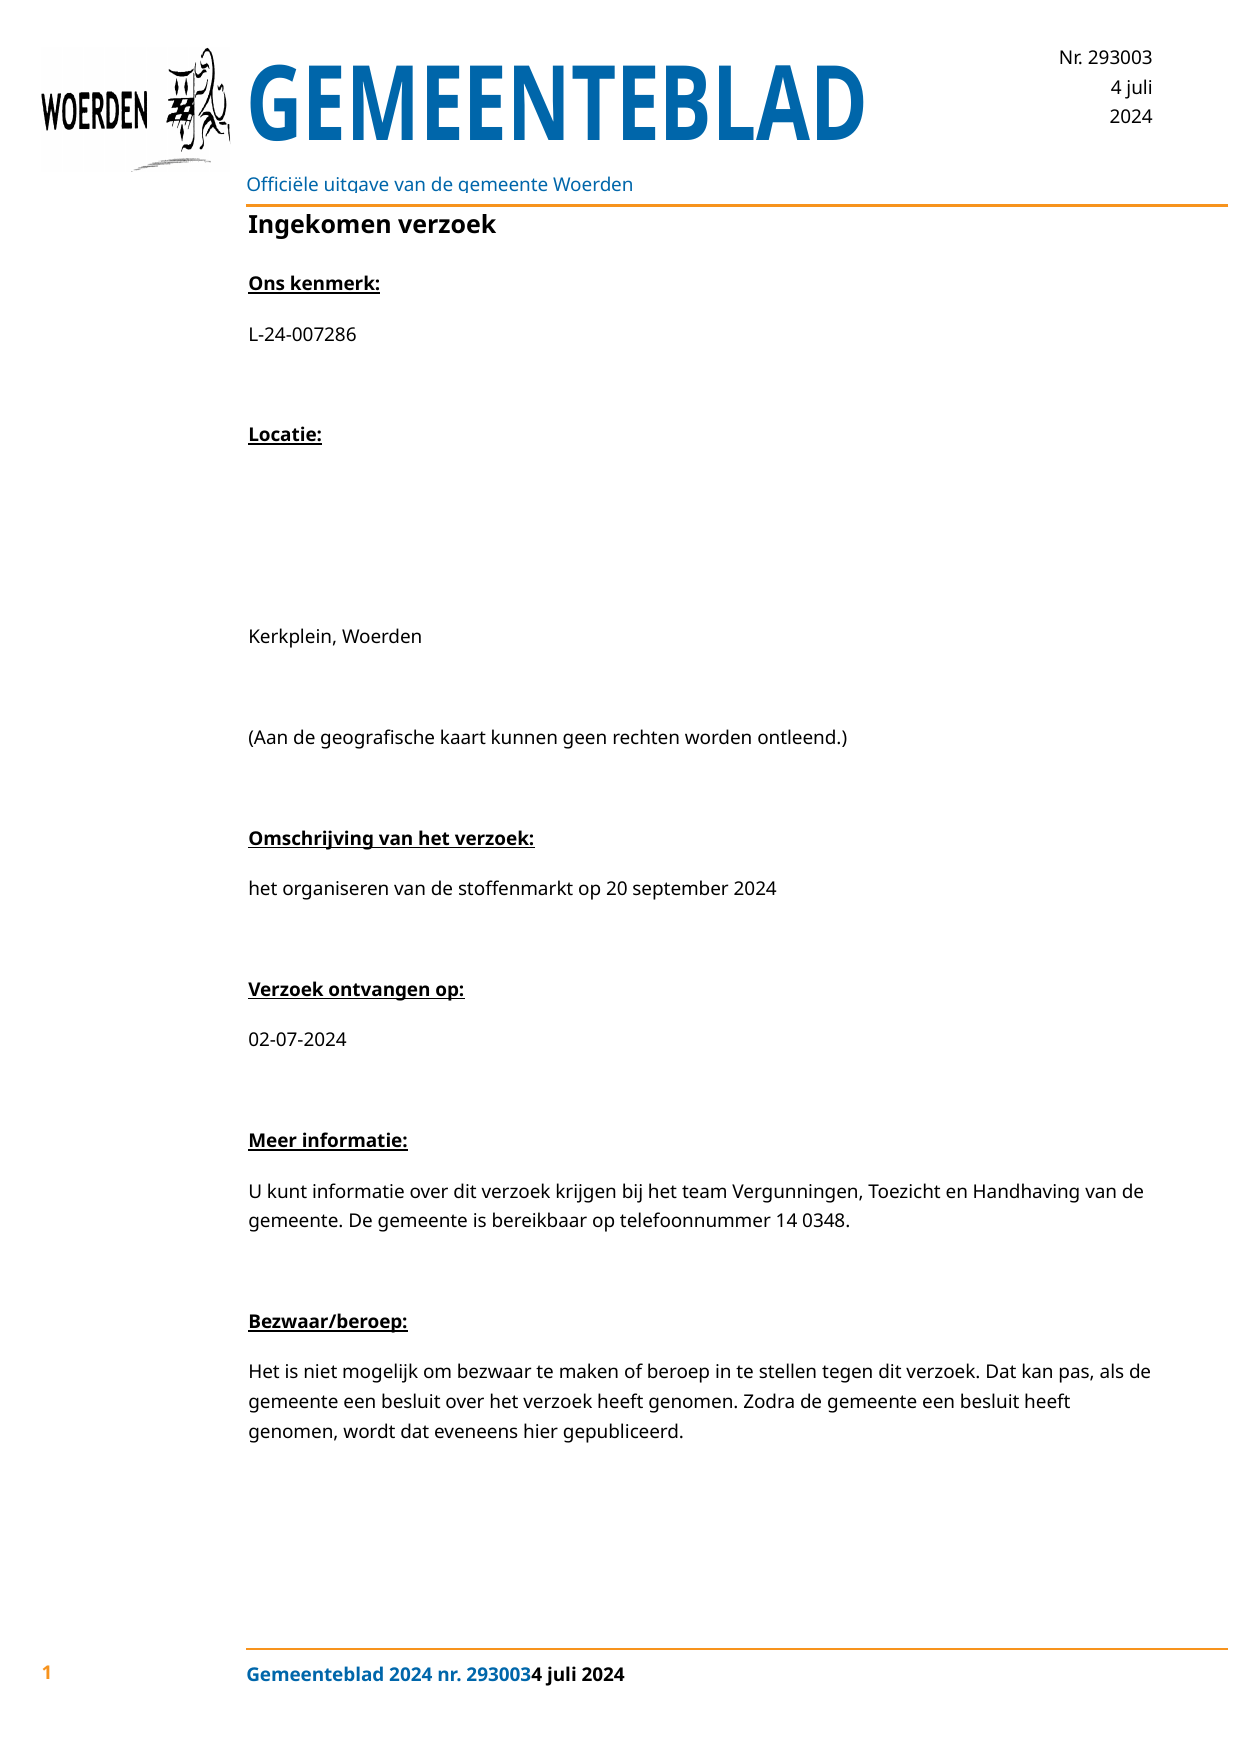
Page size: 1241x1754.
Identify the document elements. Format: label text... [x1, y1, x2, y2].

text Ingekomen verzoek [248, 207, 1152, 241]
picture [41, 47, 231, 172]
text Ons kenmerk: [248, 270, 1152, 296]
text Verzoek ontvangen op: [248, 976, 1152, 1002]
text Omschrijving van het verzoek: [248, 825, 1152, 851]
text Kerkplein, Woerden [248, 623, 1152, 649]
text Bezwaar/beroep: [248, 1308, 1152, 1334]
text het organiseren van de stoffenmarkt op 20 september 2024 [248, 875, 1152, 901]
text (Aan de geografische kaart kunnen geen rechten worden ontleend.) [248, 724, 1152, 750]
text U kunt informatie over dit verzoek krijgen bij het team Vergunningen, Toezicht en Handhaving van de gemeente. De gemeente is bereikbaar op telefoonnummer 14 0348. [248, 1178, 1152, 1233]
text Het is niet mogelijk om bezwaar te maken of beroep in te stellen tegen dit verzoek. Dat kan pas, als de gemeente een besluit over het verzoek heeft genomen. Zodra de gemeente een besluit heeft genomen, wordt dat eveneens hier gepubliceerd. [248, 1359, 1152, 1443]
text 02-07-2024 [248, 1027, 1152, 1052]
text L-24-007286 [248, 321, 1152, 346]
text Locatie: [248, 422, 1152, 447]
text Meer informatie: [248, 1127, 1152, 1153]
